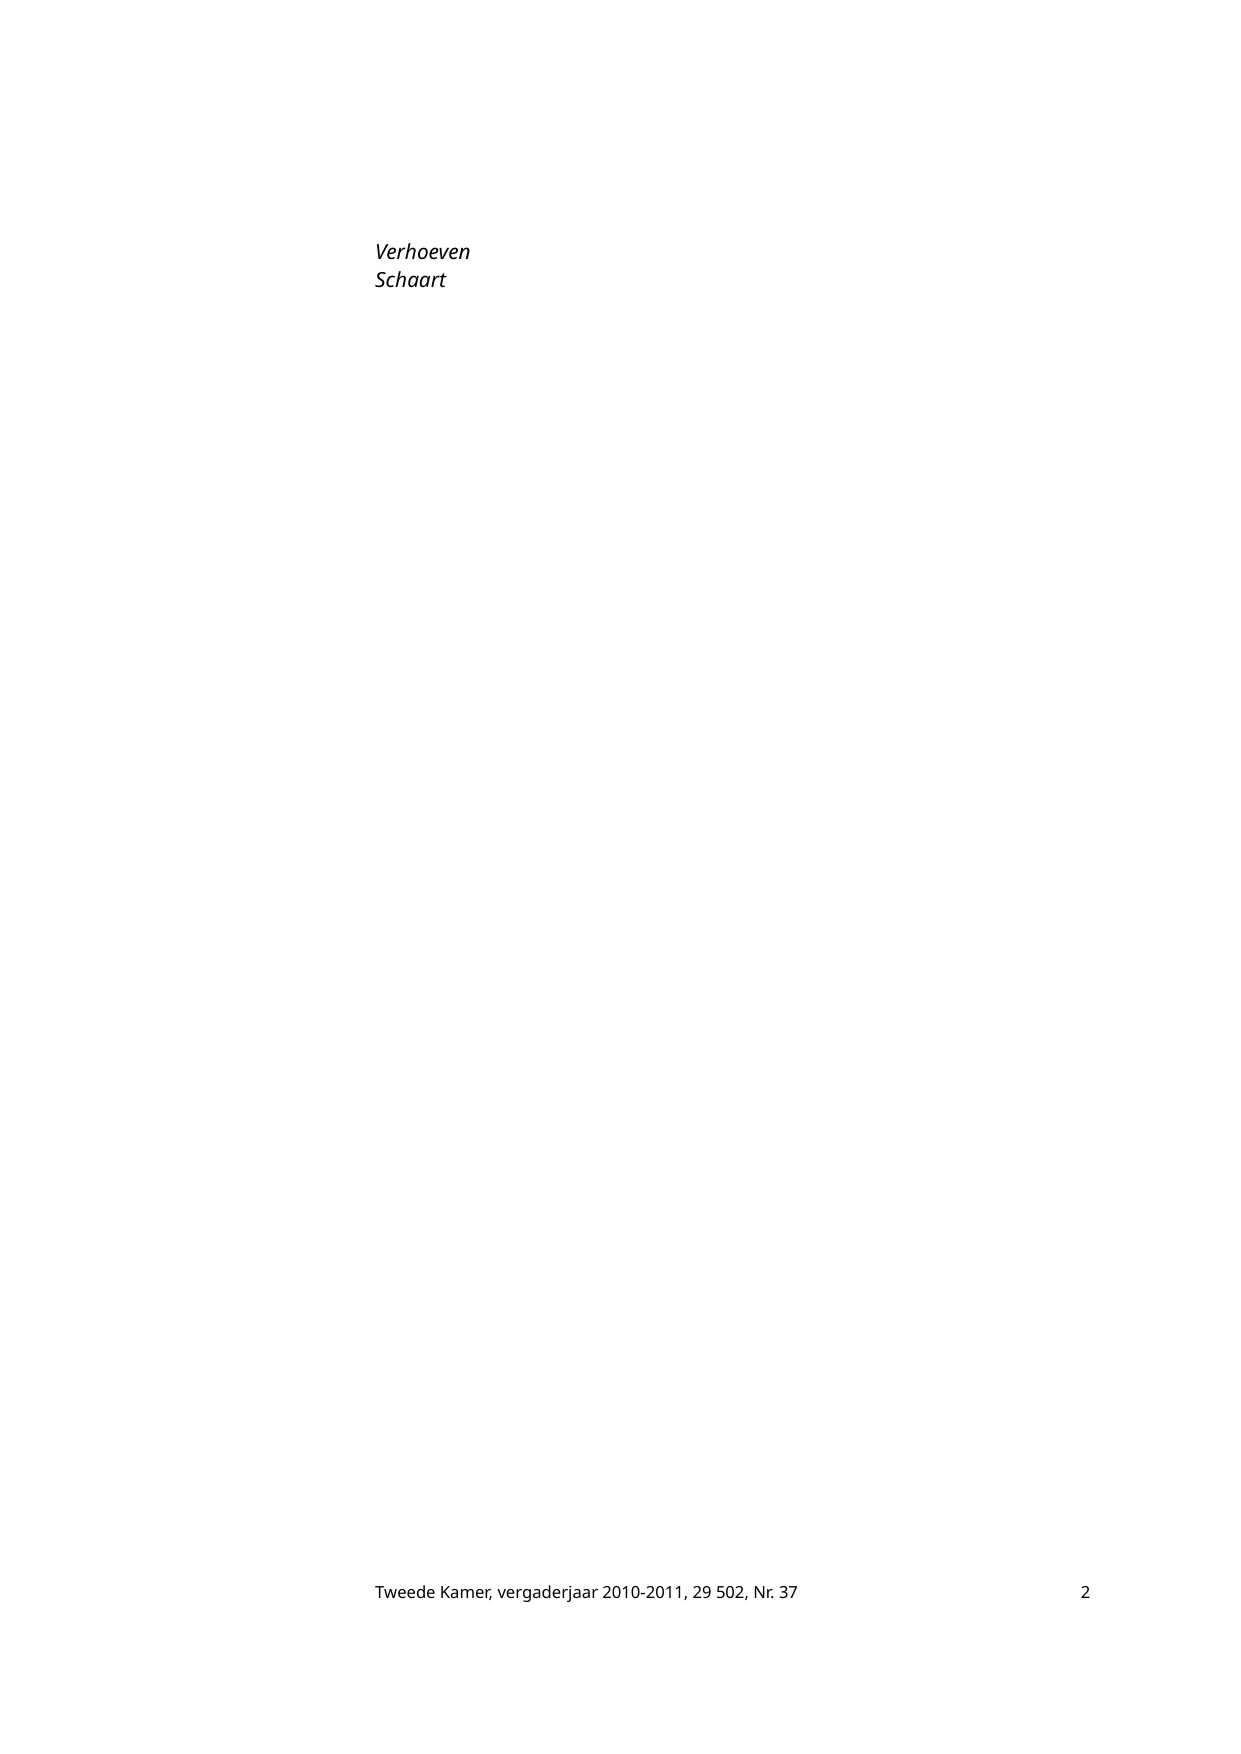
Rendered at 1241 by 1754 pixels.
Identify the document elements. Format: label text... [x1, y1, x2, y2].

text Verhoeven [375, 237, 1090, 265]
text Schaart [375, 265, 1090, 294]
